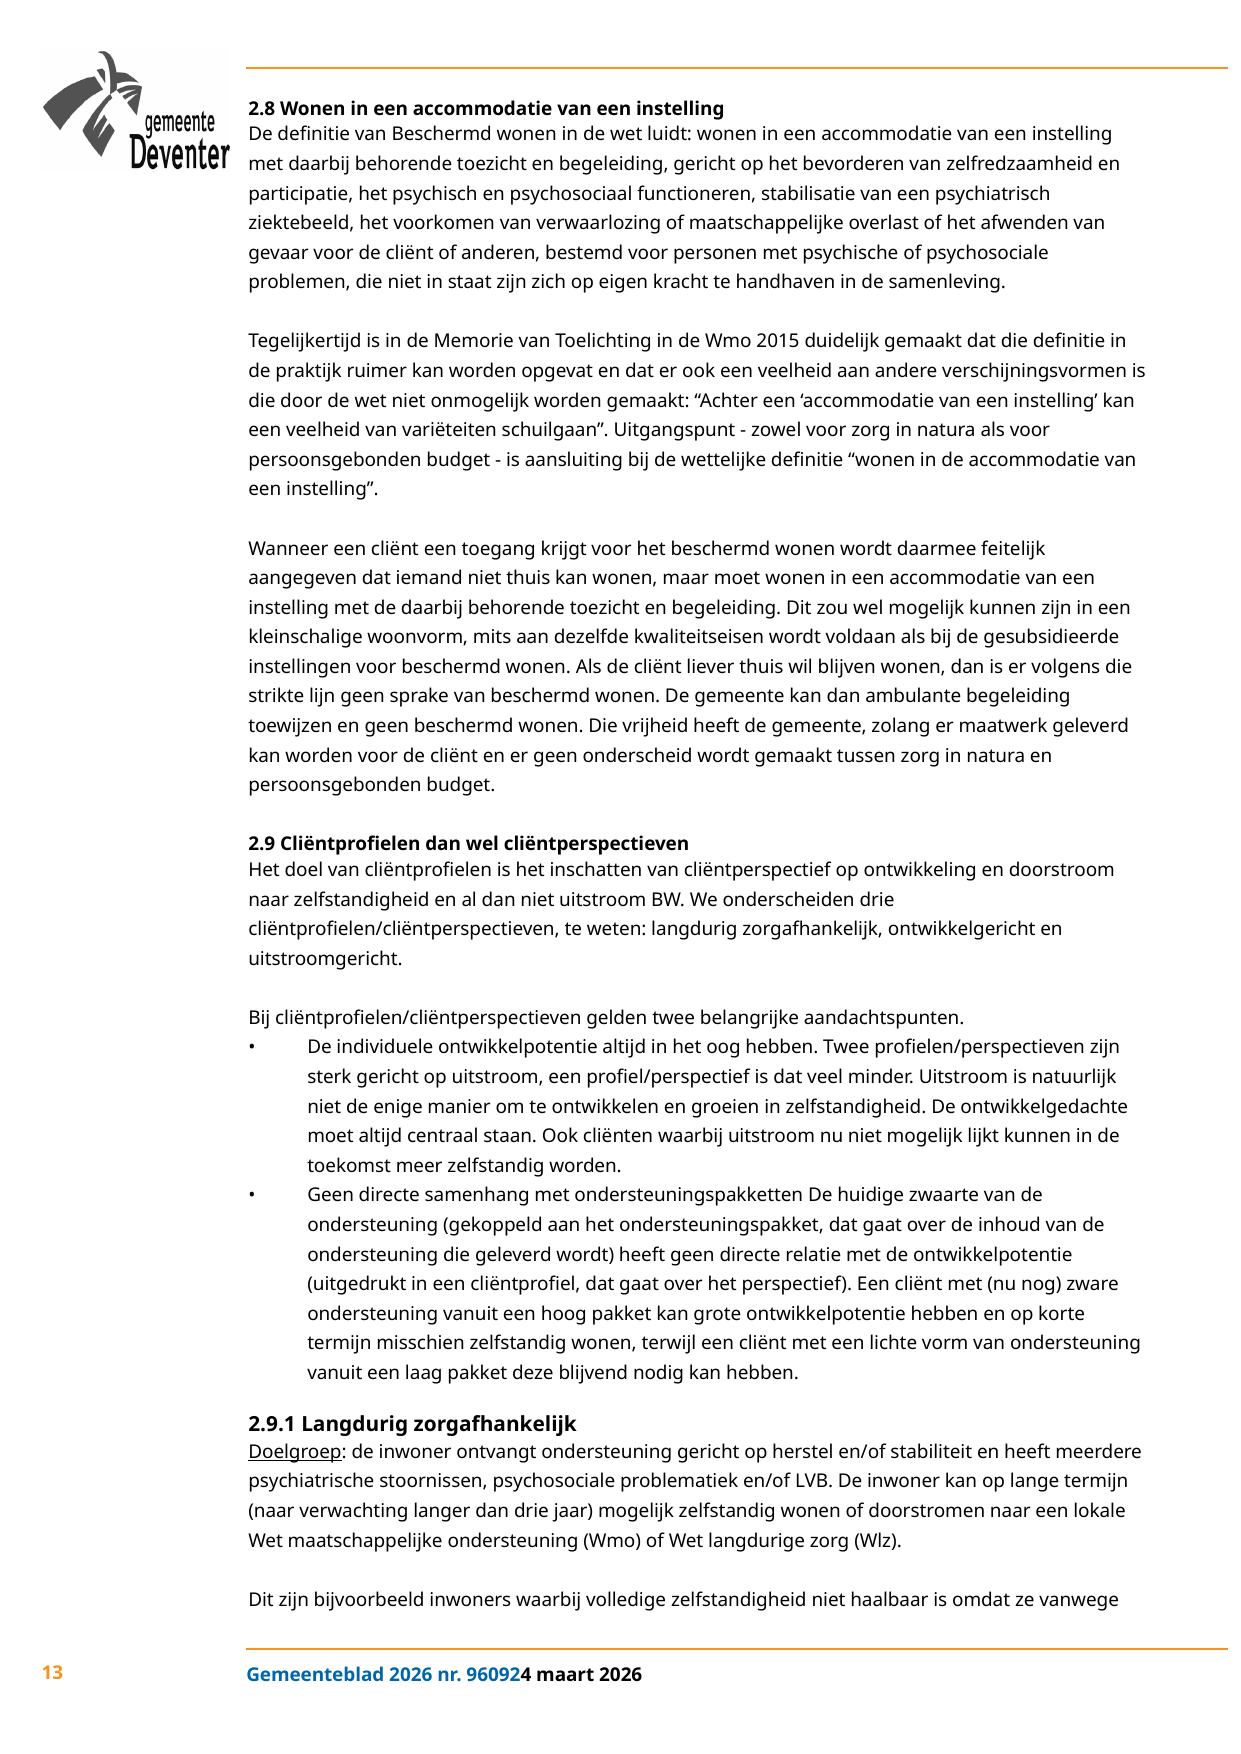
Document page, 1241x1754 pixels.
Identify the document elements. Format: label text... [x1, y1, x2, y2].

text Doelgroep: de inwoner ontvangt ondersteuning gericht op herstel en/of stabiliteit en heeft meerdere psychiatrische stoornissen, psychosociale problematiek en/of LVB. De inwoner kan op lange termijn (naar verwachting langer dan drie jaar) mogelijk zelfstandig wonen of doorstromen naar een lokale Wet maatschappelijke ondersteuning (Wmo) of Wet langdurige zorg (Wlz). [248, 1438, 1152, 1552]
picture [41, 47, 231, 172]
text Tegelijkertijd is in de Memorie van Toelichting in de Wmo 2015 duidelijk gemaakt dat die definitie in de praktijk ruimer kan worden opgevat en dat er ook een veelheid aan andere verschijningsvormen is die door de wet niet onmogelijk worden gemaakt: “Achter een ‘accommodatie van een instelling’ kan een veelheid van variëteiten schuilgaan”. Uitgangspunt - zowel voor zorg in natura als voor persoonsgebonden budget - is aansluiting bij de wettelijke definitie “wonen in de accommodatie van een instelling”. [248, 328, 1152, 501]
text Bij cliëntprofielen/cliëntperspectieven gelden twee belangrijke aandachtspunten. [248, 1004, 1152, 1030]
list Geen directe samenhang met ondersteuningspakketten De huidige zwaarte van de ondersteuning (gekoppeld aan het ondersteuningspakket, dat gaat over de inhoud van de ondersteuning die geleverd wordt) heeft geen directe relatie met de ontwikkelpotentie (uitgedrukt in een cliëntprofiel, dat gaat over het perspectief). Een cliënt met (nu nog) zware ondersteuning vanuit een hoog pakket kan grote ontwikkelpotentie hebben en op korte termijn misschien zelfstandig wonen, terwijl een cliënt met een lichte vorm van ondersteuning vanuit een laag pakket deze blijvend nodig kan hebben. [248, 1182, 1152, 1385]
text Wanneer een cliënt een toegang krijgt voor het beschermd wonen wordt daarmee feitelijk aangegeven dat iemand niet thuis kan wonen, maar moet wonen in een accommodatie van een instelling met de daarbij behorende toezicht en begeleiding. Dit zou wel mogelijk kunnen zijn in een kleinschalige woonvorm, mits aan dezelfde kwaliteitseisen wordt voldaan als bij de gesubsidieerde instellingen voor beschermd wonen. Als de cliënt liever thuis wil blijven wonen, dan is er volgens die strikte lijn geen sprake van beschermd wonen. De gemeente kan dan ambulante begeleiding toewijzen en geen beschermd wonen. Die vrijheid heeft de gemeente, zolang er maatwerk geleverd kan worden voor de cliënt en er geen onderscheid wordt gemaakt tussen zorg in natura en persoonsgebonden budget. [248, 535, 1152, 797]
text 2.8 Wonen in een accommodatie van een instelling [248, 95, 1152, 121]
text Dit zijn bijvoorbeeld inwoners waarbij volledige zelfstandigheid niet haalbaar is omdat ze vanwege [248, 1586, 1152, 1612]
text De definitie van Beschermd wonen in de wet luidt: wonen in een accommodatie van een instelling met daarbij behorende toezicht en begeleiding, gericht op het bevorderen van zelfredzaamheid en participatie, het psychisch en psychosociaal functioneren, stabilisatie van een psychiatrisch ziektebeeld, het voorkomen van verwaarlozing of maatschappelijke overlast of het afwenden van gevaar voor de cliënt of anderen, bestemd voor personen met psychische of psychosociale problemen, die niet in staat zijn zich op eigen kracht te handhaven in de samenleving. [248, 121, 1152, 294]
list De individuele ontwikkelpotentie altijd in het oog hebben. Twee profielen/perspectieven zijn sterk gericht op uitstroom, een profiel/perspectief is dat veel minder. Uitstroom is natuurlijk niet de enige manier om te ontwikkelen en groeien in zelfstandigheid. De ontwikkelgedachte moet altijd centraal staan. Ook cliënten waarbij uitstroom nu niet mogelijk lijkt kunnen in de toekomst meer zelfstandig worden. [248, 1034, 1152, 1178]
text 2.9.1 Langdurig zorgafhankelijk [248, 1409, 1152, 1438]
text 2.9 Cliëntprofielen dan wel cliëntperspectieven [248, 831, 1152, 856]
text Het doel van cliëntprofielen is het inschatten van cliëntperspectief op ontwikkeling en doorstroom naar zelfstandigheid en al dan niet uitstroom BW. We onderscheiden drie cliëntprofielen/cliëntperspectieven, te weten: langdurig zorgafhankelijk, ontwikkelgericht en uitstroomgericht. [248, 856, 1152, 971]
